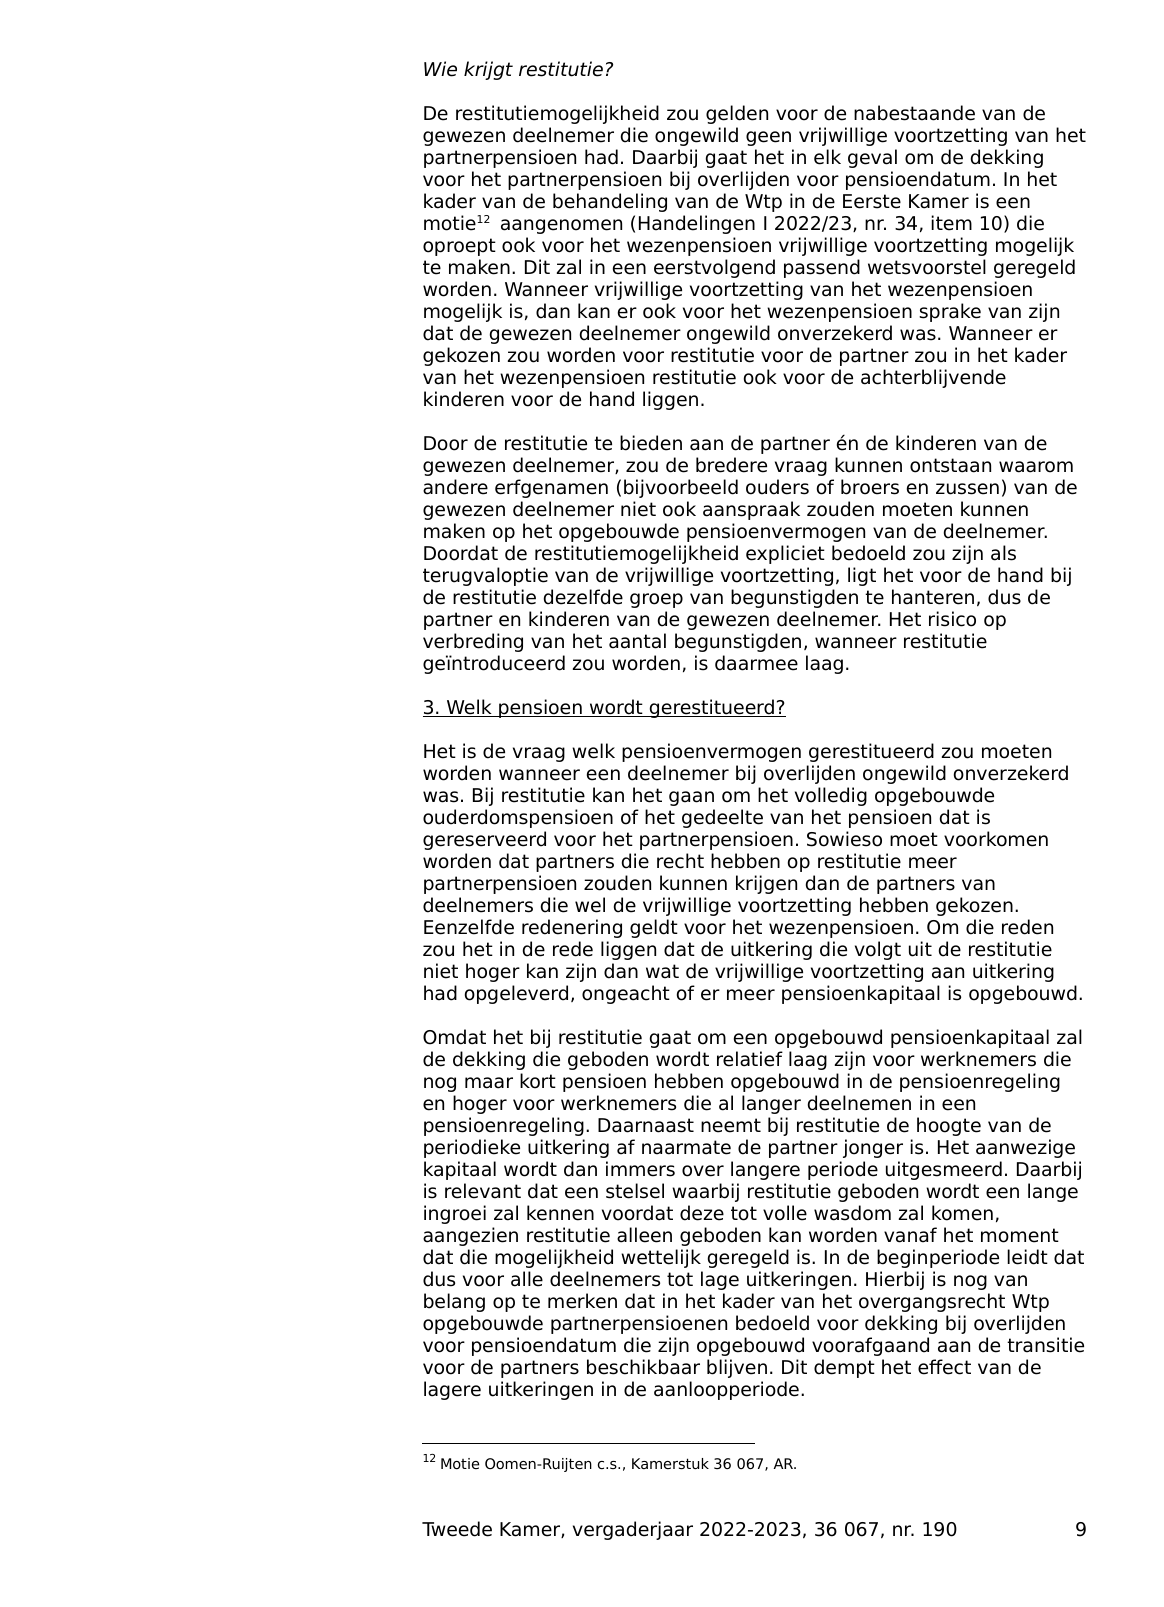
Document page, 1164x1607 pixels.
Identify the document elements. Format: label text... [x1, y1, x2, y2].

text Het is de vraag welk pensioenvermogen gerestitueerd zou moeten worden wanneer een deelnemer bij overlijden ongewild onverzekerd was. Bij restitutie kan het gaan om het volledig opgebouwde ouderdomspensioen of het gedeelte van het pensioen dat is gereserveerd voor het partnerpensioen. Sowieso moet voorkomen worden dat partners die recht hebben op restitutie meer partnerpensioen zouden kunnen krijgen dan de partners van deelnemers die wel de vrijwillige voortzetting hebben gekozen. Eenzelfde redenering geldt voor het wezenpensioen. Om die reden zou het in de rede liggen dat de uitkering die volgt uit de restitutie niet hoger kan zijn dan wat de vrijwillige voortzetting aan uitkering had opgeleverd, ongeacht of er meer pensioenkapitaal is opgebouwd. [422, 741, 1087, 1005]
subtitle Wie krijgt restitutie? [422, 59, 1087, 81]
text Door de restitutie te bieden aan de partner én de kinderen van de gewezen deelnemer, zou de bredere vraag kunnen ontstaan waarom andere erfgenamen (bijvoorbeeld ouders of broers en zussen) van de gewezen deelnemer niet ook aanspraak zouden moeten kunnen maken op het opgebouwde pensioenvermogen van de deelnemer. Doordat de restitutiemogelijkheid expliciet bedoeld zou zijn als terugvaloptie van de vrijwillige voortzetting, ligt het voor de hand bij de restitutie dezelfde groep van begunstigden te hanteren, dus de partner en kinderen van de gewezen deelnemer. Het risico op verbreding van het aantal begunstigden, wanneer restitutie geïntroduceerd zou worden, is daarmee laag. [422, 433, 1087, 675]
subtitle 3. Welk pensioen wordt gerestitueerd? [422, 697, 1087, 719]
text Motie Oomen-Ruijten c.s., Kamerstuk 36 067, AR. [422, 1452, 1087, 1474]
text De restitutiemogelijkheid zou gelden voor de nabestaande van de gewezen deelnemer die ongewild geen vrijwillige voortzetting van het partnerpensioen had. Daarbij gaat het in elk geval om de dekking voor het partnerpensioen bij overlijden voor pensioendatum. In het kader van de behandeling van de Wtp in de Eerste Kamer is een motie aangenomen (Handelingen I 2022/23, nr. 34, item 10) die oproept ook voor het wezenpensioen vrijwillige voortzetting mogelijk te maken. Dit zal in een eerstvolgend passend wetsvoorstel geregeld worden. Wanneer vrijwillige voortzetting van het wezenpensioen mogelijk is, dan kan er ook voor het wezenpensioen sprake van zijn dat de gewezen deelnemer ongewild onverzekerd was. Wanneer er gekozen zou worden voor restitutie voor de partner zou in het kader van het wezenpensioen restitutie ook voor de achterblijvende kinderen voor de hand liggen. [422, 103, 1087, 411]
text Omdat het bij restitutie gaat om een opgebouwd pensioenkapitaal zal de dekking die geboden wordt relatief laag zijn voor werknemers die nog maar kort pensioen hebben opgebouwd in de pensioenregeling en hoger voor werknemers die al langer deelnemen in een pensioenregeling. Daarnaast neemt bij restitutie de hoogte van de periodieke uitkering af naarmate de partner jonger is. Het aanwezige kapitaal wordt dan immers over langere periode uitgesmeerd. Daarbij is relevant dat een stelsel waarbij restitutie geboden wordt een lange ingroei zal kennen voordat deze tot volle wasdom zal komen, aangezien restitutie alleen geboden kan worden vanaf het moment dat die mogelijkheid wettelijk geregeld is. In de beginperiode leidt dat dus voor alle deelnemers tot lage uitkeringen. Hierbij is nog van belang op te merken dat in het kader van het overgangsrecht Wtp opgebouwde partnerpensioenen bedoeld voor dekking bij overlijden voor pensioendatum die zijn opgebouwd voorafgaand aan de transitie voor de partners beschikbaar blijven. Dit dempt het effect van de lagere uitkeringen in de aanloopperiode. [422, 1027, 1087, 1401]
